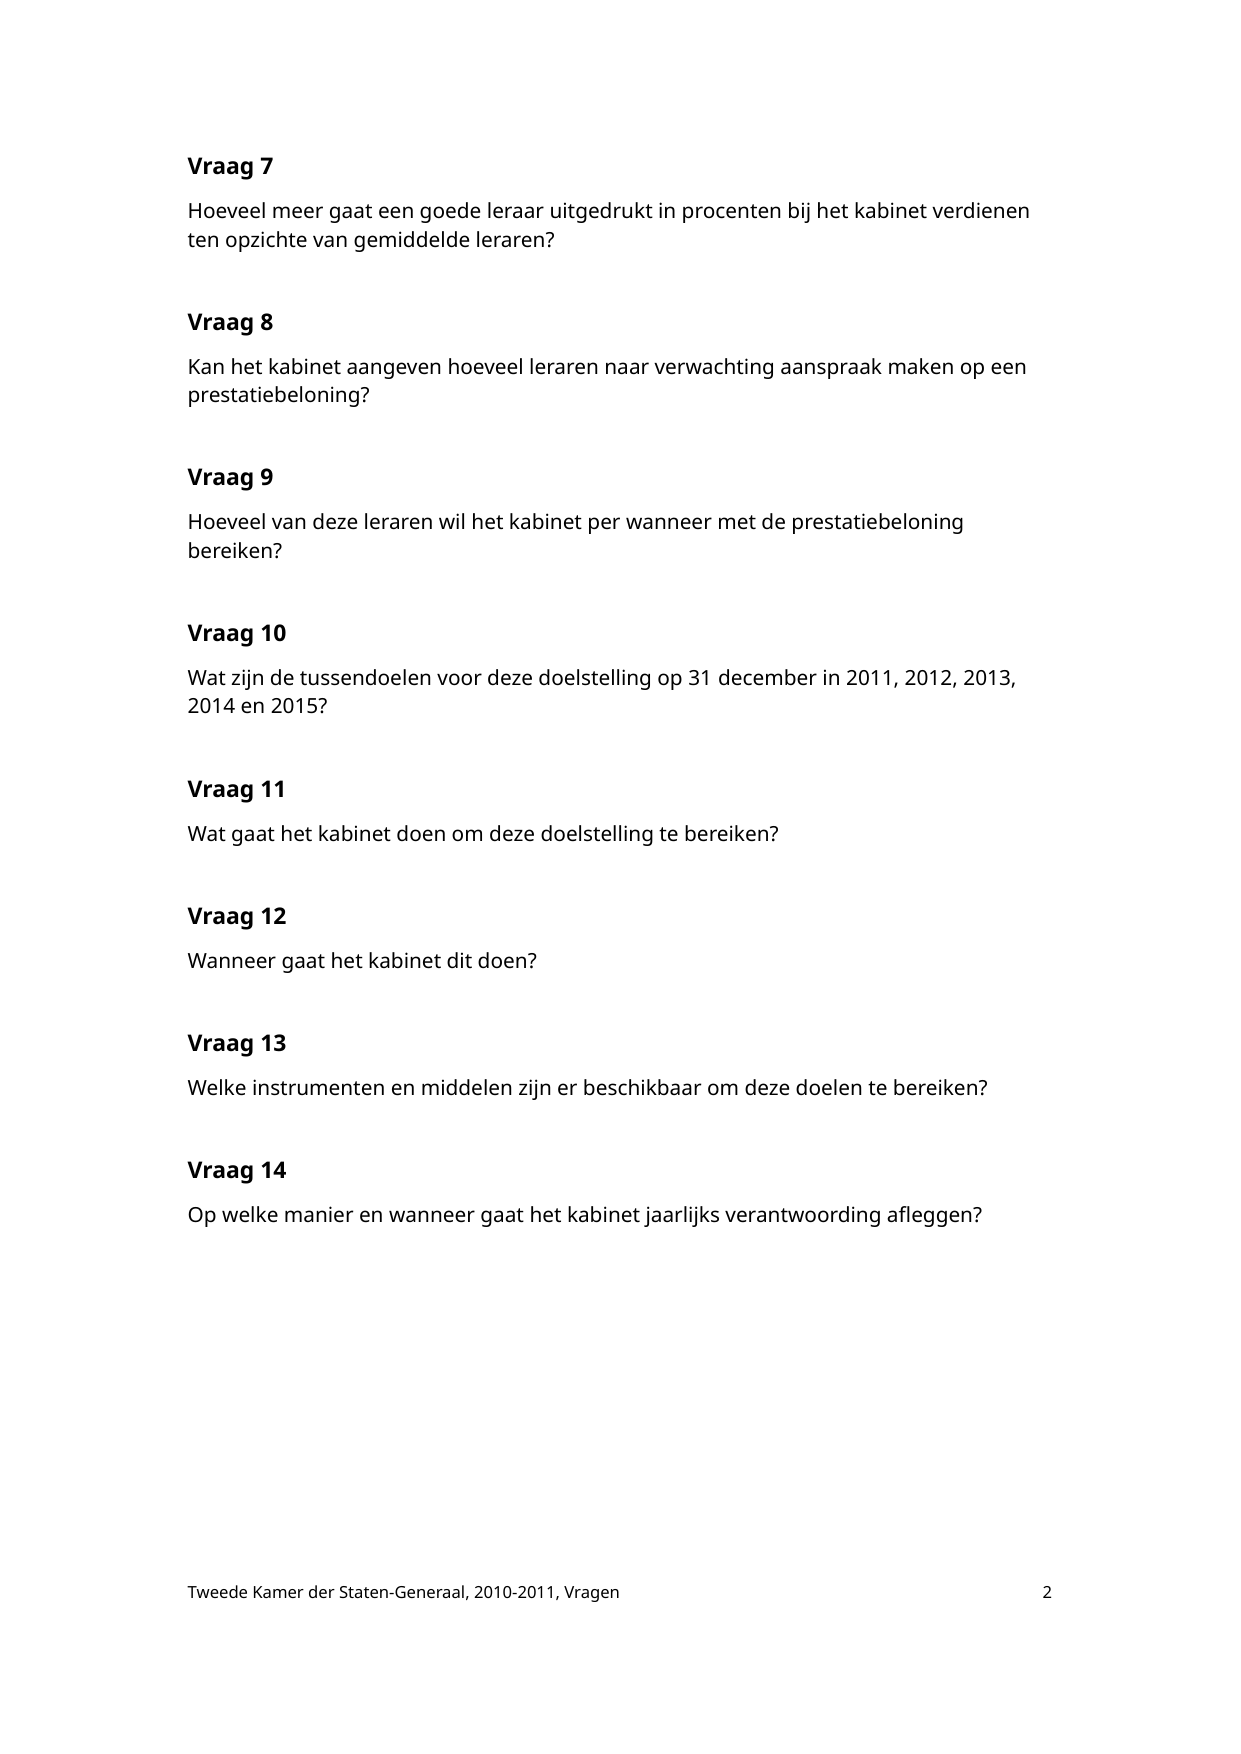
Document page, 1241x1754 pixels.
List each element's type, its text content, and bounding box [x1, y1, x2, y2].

text Hoeveel meer gaat een goede leraar uitgedrukt in procenten bij het kabinet verdienen ten opzichte van gemiddelde leraren? [187, 196, 1053, 253]
subtitle Vraag 9 [187, 461, 1053, 492]
subtitle Vraag 10 [187, 617, 1053, 648]
subtitle Vraag 13 [187, 1027, 1053, 1058]
text Wat gaat het kabinet doen om deze doelstelling te bereiken? [187, 819, 1053, 847]
text Hoeveel van deze leraren wil het kabinet per wanneer met de prestatiebeloning bereiken? [187, 507, 1053, 564]
subtitle Vraag 12 [187, 900, 1053, 931]
text Wanneer gaat het kabinet dit doen? [187, 946, 1053, 974]
text Wat zijn de tussendoelen voor deze doelstelling op 31 december in 2011, 2012, 2013, 2014 en 2015? [187, 663, 1053, 720]
text Kan het kabinet aangeven hoeveel leraren naar verwachting aanspraak maken op een prestatiebeloning? [187, 352, 1053, 409]
subtitle Vraag 14 [187, 1154, 1053, 1185]
subtitle Vraag 11 [187, 772, 1053, 804]
subtitle Vraag 8 [187, 306, 1053, 337]
text Op welke manier en wanneer gaat het kabinet jaarlijks verantwoording afleggen? [187, 1200, 1053, 1229]
text Welke instrumenten en middelen zijn er beschikbaar om deze doelen te bereiken? [187, 1073, 1053, 1102]
subtitle Vraag 7 [187, 150, 1053, 181]
